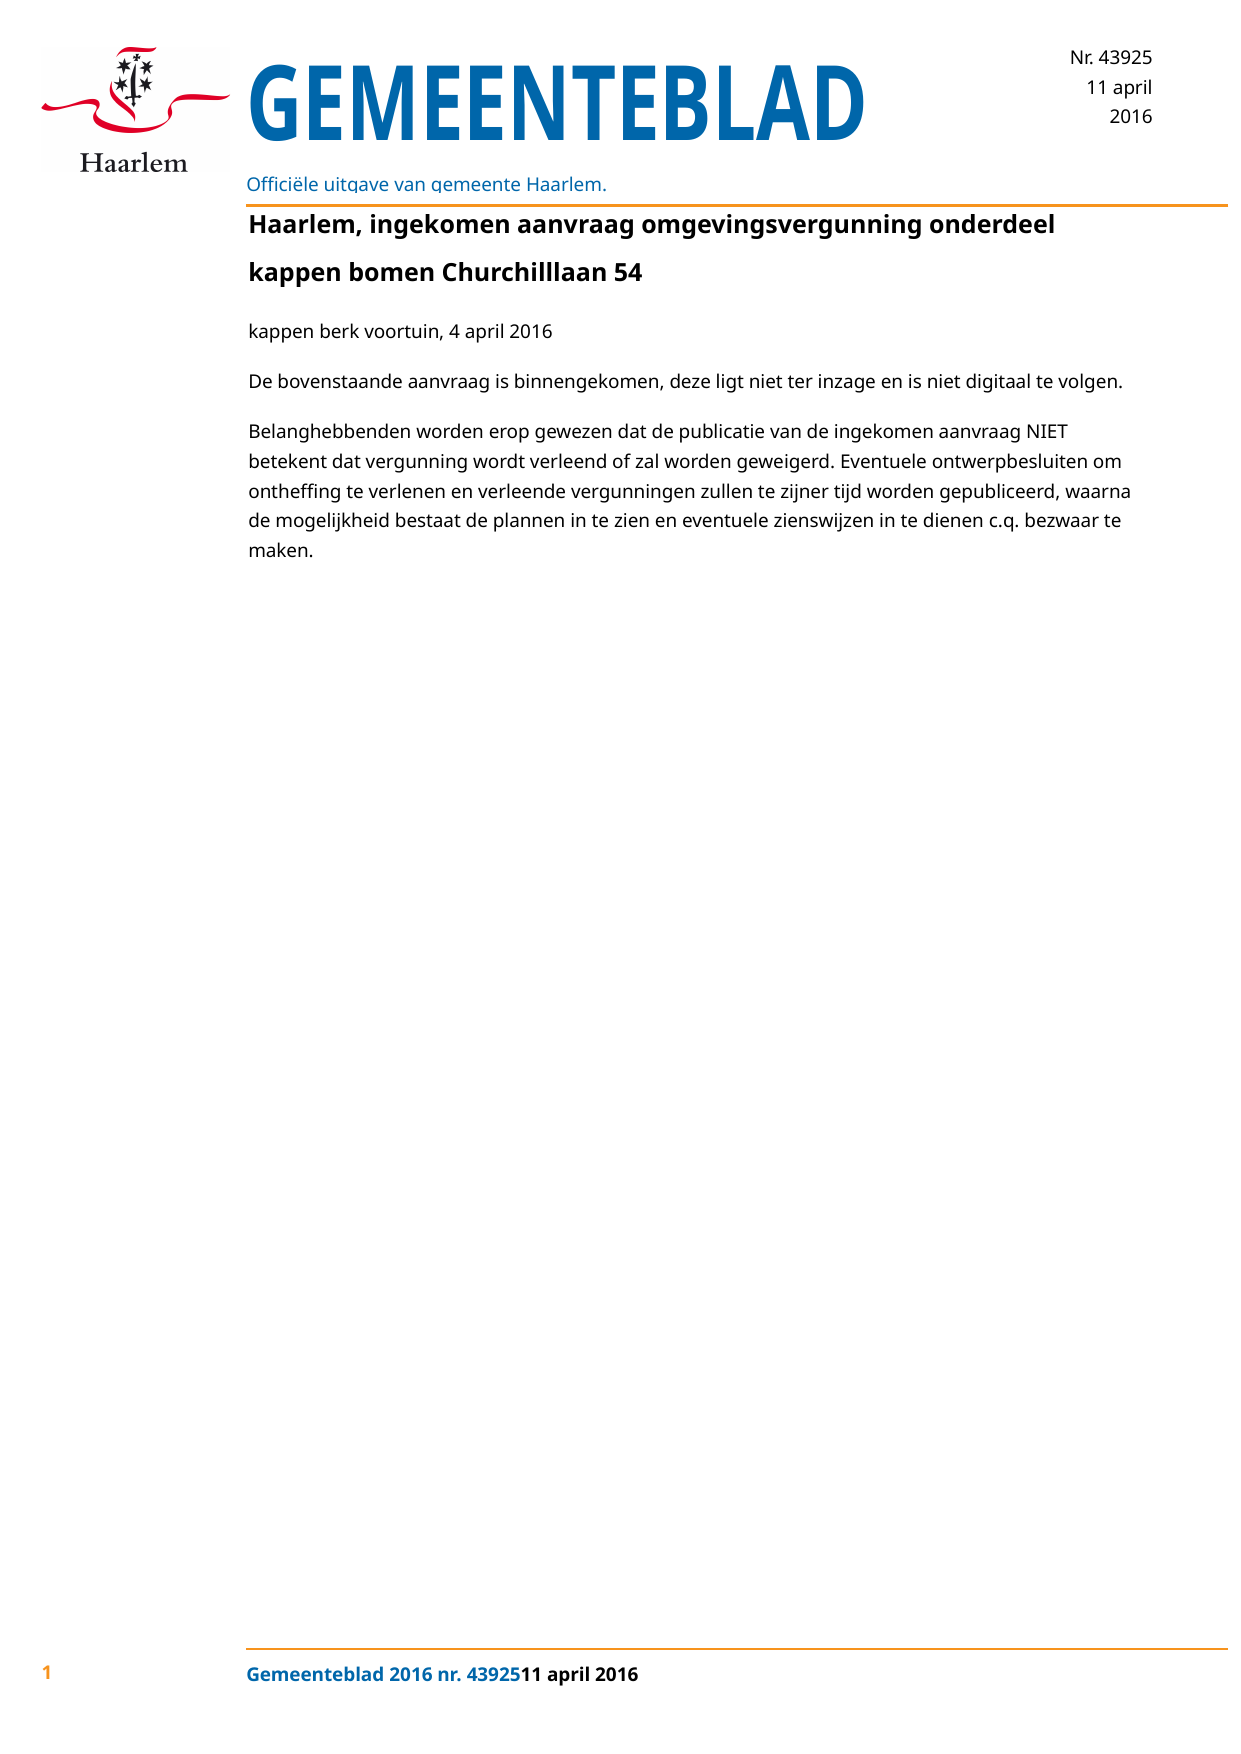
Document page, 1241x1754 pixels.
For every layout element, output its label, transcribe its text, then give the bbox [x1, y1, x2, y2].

text Haarlem, ingekomen aanvraag omgevingsvergunning onderdeel kappen bomen Churchilllaan 54 [248, 207, 1152, 288]
text De bovenstaande aanvraag is binnengekomen, deze ligt niet ter inzage en is niet digitaal te volgen. [248, 368, 1152, 394]
picture [41, 47, 231, 172]
text kappen berk voortuin, 4 april 2016 [248, 318, 1152, 344]
text Belanghebbenden worden erop gewezen dat de publicatie van de ingekomen aanvraag NIET betekent dat vergunning wordt verleend of zal worden geweigerd. Eventuele ontwerpbesluiten om ontheffing te verlenen en verleende vergunningen zullen te zijner tijd worden gepubliceerd, waarna de mogelijkheid bestaat de plannen in te zien en eventuele zienswijzen in te dienen c.q. bezwaar te maken. [248, 419, 1152, 563]
